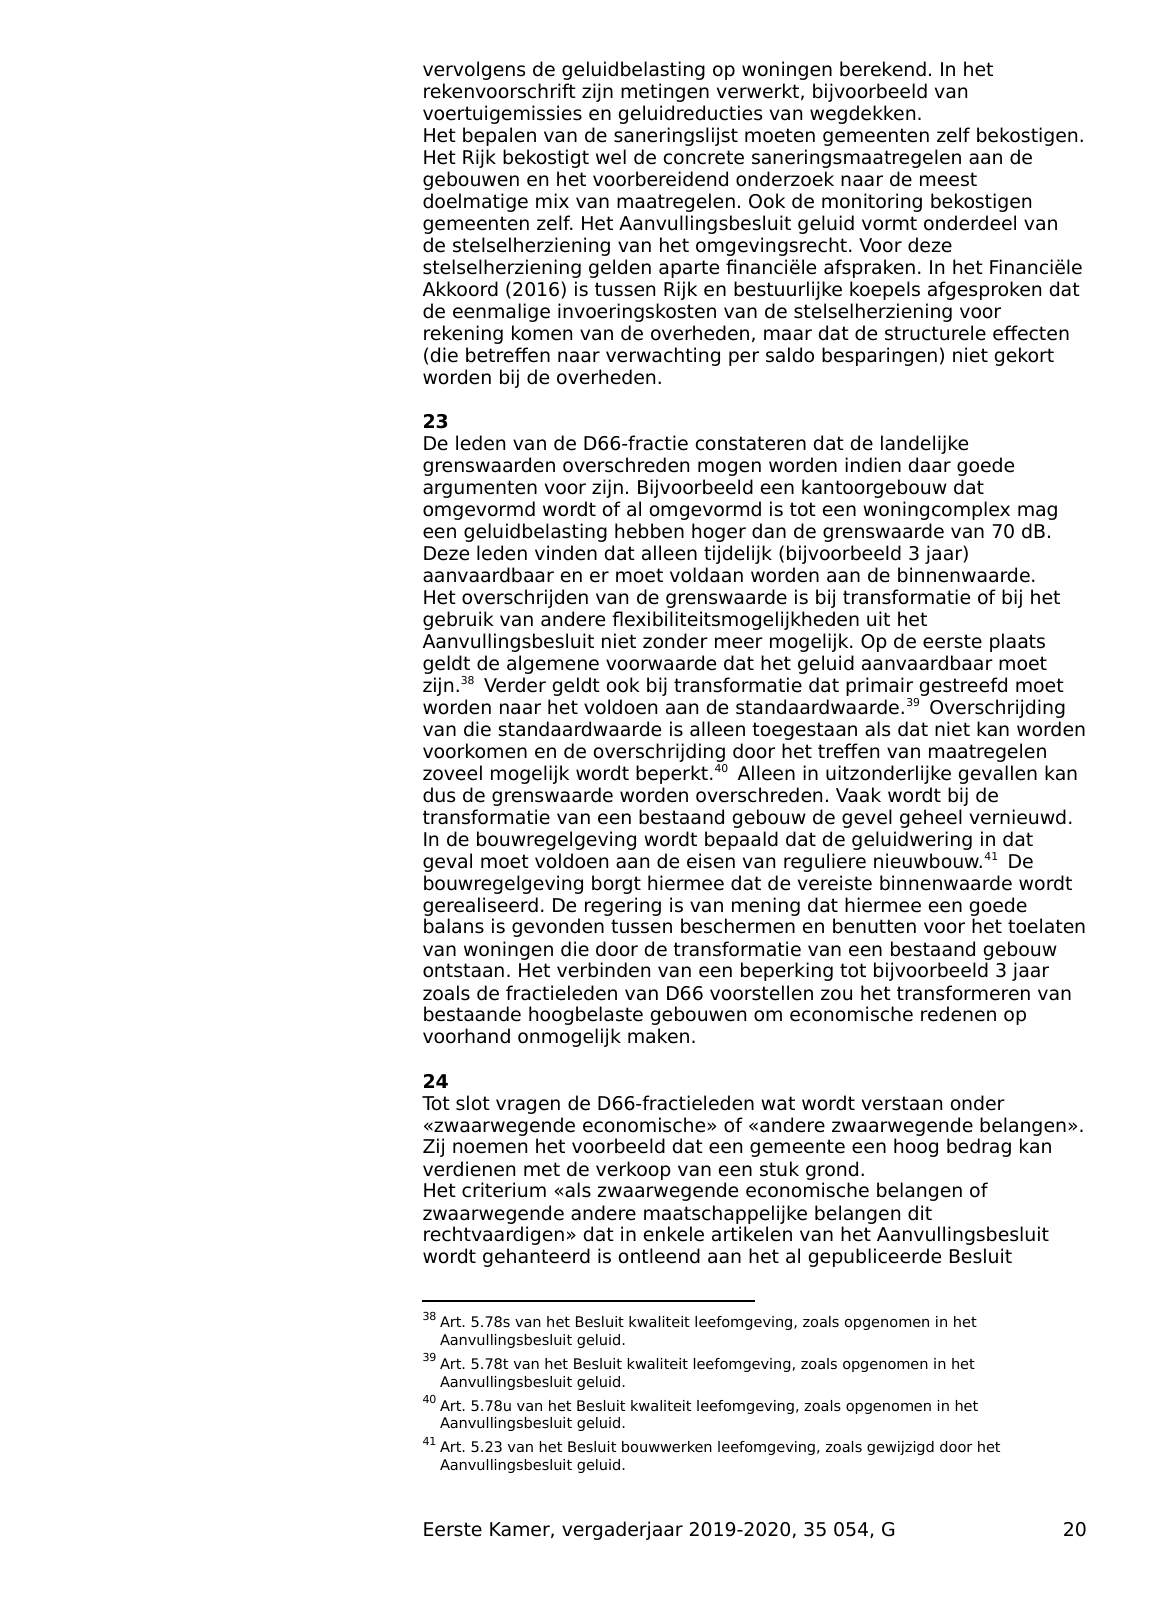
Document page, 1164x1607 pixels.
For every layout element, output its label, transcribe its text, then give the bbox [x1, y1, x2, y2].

text Art. 5.23 van het Besluit bouwwerken leefomgeving, zoals gewijzigd door het Aanvullingsbesluit geluid. [422, 1435, 1087, 1474]
text Het overschrijden van de grenswaarde is bij transformatie of bij het gebruik van andere flexibiliteitsmogelijkheden uit het Aanvullingsbesluit niet zonder meer mogelijk. Op de eerste plaats geldt de algemene voorwaarde dat het geluid aanvaardbaar moet zijn. Verder geldt ook bij transformatie dat primair gestreefd moet worden naar het voldoen aan de standaardwaarde. Overschrijding van die standaardwaarde is alleen toegestaan als dat niet kan worden voorkomen en de overschrijding door het treffen van maatregelen zoveel mogelijk wordt beperkt. Alleen in uitzonderlijke gevallen kan dus de grenswaarde worden overschreden. Vaak wordt bij de transformatie van een bestaand gebouw de gevel geheel vernieuwd. In de bouwregelgeving wordt bepaald dat de geluidwering in dat geval moet voldoen aan de eisen van reguliere nieuwbouw. De bouwregelgeving borgt hiermee dat de vereiste binnenwaarde wordt gerealiseerd. De regering is van mening dat hiermee een goede balans is gevonden tussen beschermen en benutten voor het toelaten van woningen die door de transformatie van een bestaand gebouw ontstaan. Het verbinden van een beperking tot bijvoorbeeld 3 jaar zoals de fractieleden van D66 voorstellen zou het transformeren van bestaande hoogbelaste gebouwen om economische redenen op voorhand onmogelijk maken. [422, 587, 1087, 1048]
text Art. 5.78u van het Besluit kwaliteit leefomgeving, zoals opgenomen in het Aanvullingsbesluit geluid. [422, 1393, 1087, 1432]
text Het bepalen van de saneringslijst moeten gemeenten zelf bekostigen. Het Rijk bekostigt wel de concrete saneringsmaatregelen aan de gebouwen en het voorbereidend onderzoek naar de meest doelmatige mix van maatregelen. Ook de monitoring bekostigen gemeenten zelf. Het Aanvullingsbesluit geluid vormt onderdeel van de stelselherziening van het omgevingsrecht. Voor deze stelselherziening gelden aparte financiële afspraken. In het Financiële Akkoord (2016) is tussen Rijk en bestuurlijke koepels afgesproken dat de eenmalige invoeringskosten van de stelselherziening voor rekening komen van de overheden, maar dat de structurele effecten (die betreffen naar verwachting per saldo besparingen) niet gekort worden bij de overheden. [422, 125, 1087, 389]
text De leden van de D66-fractie constateren dat de landelijke grenswaarden overschreden mogen worden indien daar goede argumenten voor zijn. Bijvoorbeeld een kantoorgebouw dat omgevormd wordt of al omgevormd is tot een woningcomplex mag een geluidbelasting hebben hoger dan de grenswaarde van 70 dB. Deze leden vinden dat alleen tijdelijk (bijvoorbeeld 3 jaar) aanvaardbaar en er moet voldaan worden aan de binnenwaarde. [422, 433, 1087, 587]
text Art. 5.78s van het Besluit kwaliteit leefomgeving, zoals opgenomen in het Aanvullingsbesluit geluid. [422, 1310, 1087, 1349]
text Tot slot vragen de D66-fractieleden wat wordt verstaan onder «zwaarwegende economische» of «andere zwaarwegende belangen». Zij noemen het voorbeeld dat een gemeente een hoog bedrag kan verdienen met de verkoop van een stuk grond. [422, 1092, 1087, 1180]
text 23 [422, 411, 1087, 433]
text 24 [422, 1071, 1087, 1092]
text Het criterium «als zwaarwegende economische belangen of zwaarwegende andere maatschappelijke belangen dit rechtvaardigen» dat in enkele artikelen van het Aanvullingsbesluit wordt gehanteerd is ontleend aan het al gepubliceerde Besluit [422, 1180, 1087, 1268]
text vervolgens de geluidbelasting op woningen berekend. In het rekenvoorschrift zijn metingen verwerkt, bijvoorbeeld van voertuigemissies en geluidreducties van wegdekken. [422, 59, 1087, 125]
text Art. 5.78t van het Besluit kwaliteit leefomgeving, zoals opgenomen in het Aanvullingsbesluit geluid. [422, 1352, 1087, 1391]
